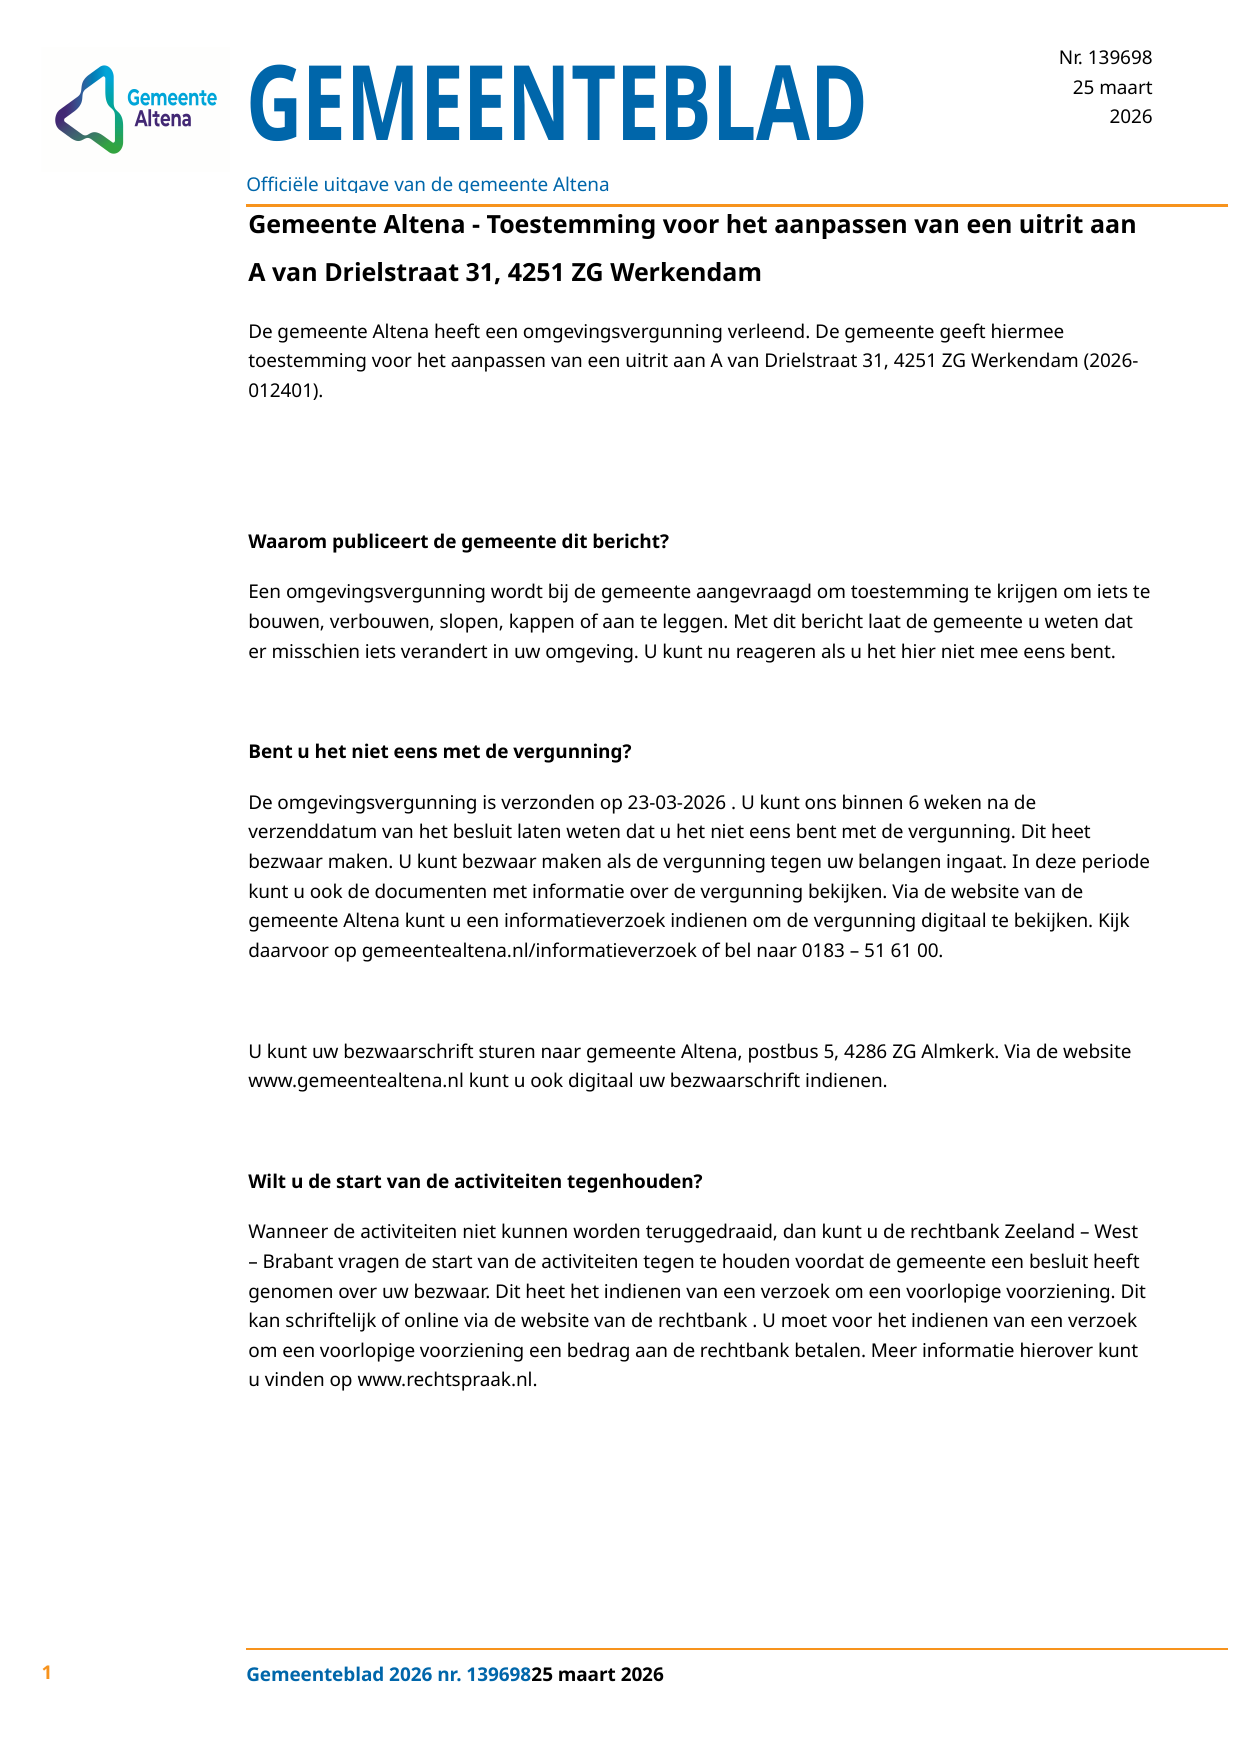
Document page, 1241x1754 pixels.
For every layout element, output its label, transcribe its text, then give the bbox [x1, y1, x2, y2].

text U kunt uw bezwaarschrift sturen naar gemeente Altena, postbus 5, 4286 ZG Almkerk. Via de website www.gemeentealtena.nl kunt u ook digitaal uw bezwaarschrift indienen. [248, 1038, 1152, 1093]
text Wanneer de activiteiten niet kunnen worden teruggedraaid, dan kunt u de rechtbank Zeeland – West – Brabant vragen de start van de activiteiten tegen te houden voordat de gemeente een besluit heeft genomen over uw bezwaar. Dit heet het indienen van een verzoek om een voorlopige voorziening. Dit kan schriftelijk of online via de website van de rechtbank . U moet voor het indienen van een verzoek om een voorlopige voorziening een bedrag aan de rechtbank betalen. Meer informatie hierover kunt u vinden op www.rechtspraak.nl. [248, 1219, 1152, 1392]
text Gemeente Altena - Toestemming voor het aanpassen van een uitrit aan A van Drielstraat 31, 4251 ZG Werkendam [248, 207, 1152, 288]
picture [41, 47, 231, 172]
text Wilt u de start van de activiteiten tegenhouden? [248, 1168, 1152, 1194]
text Waarom publiceert de gemeente dit bericht? [248, 528, 1152, 554]
text De gemeente Altena heeft een omgevingsvergunning verleend. De gemeente geeft hiermee toestemming voor het aanpassen van een uitrit aan A van Drielstraat 31, 4251 ZG Werkendam (2026-012401). [248, 318, 1152, 403]
text De omgevingsvergunning is verzonden op 23-03-2026 . U kunt ons binnen 6 weken na de verzenddatum van het besluit laten weten dat u het niet eens bent met de vergunning. Dit heet bezwaar maken. U kunt bezwaar maken als de vergunning tegen uw belangen ingaat. In deze periode kunt u ook de documenten met informatie over de vergunning bekijken. Via de website van de gemeente Altena kunt u een informatieverzoek indienen om de vergunning digitaal te bekijken. Kijk daarvoor op gemeentealtena.nl/informatieverzoek of bel naar 0183 – 51 61 00. [248, 789, 1152, 963]
text Bent u het niet eens met de vergunning? [248, 739, 1152, 764]
text Een omgevingsvergunning wordt bij de gemeente aangevraagd om toestemming te krijgen om iets te bouwen, verbouwen, slopen, kappen of aan te leggen. Met dit bericht laat de gemeente u weten dat er misschien iets verandert in uw omgeving. U kunt nu reageren als u het hier niet mee eens bent. [248, 579, 1152, 664]
